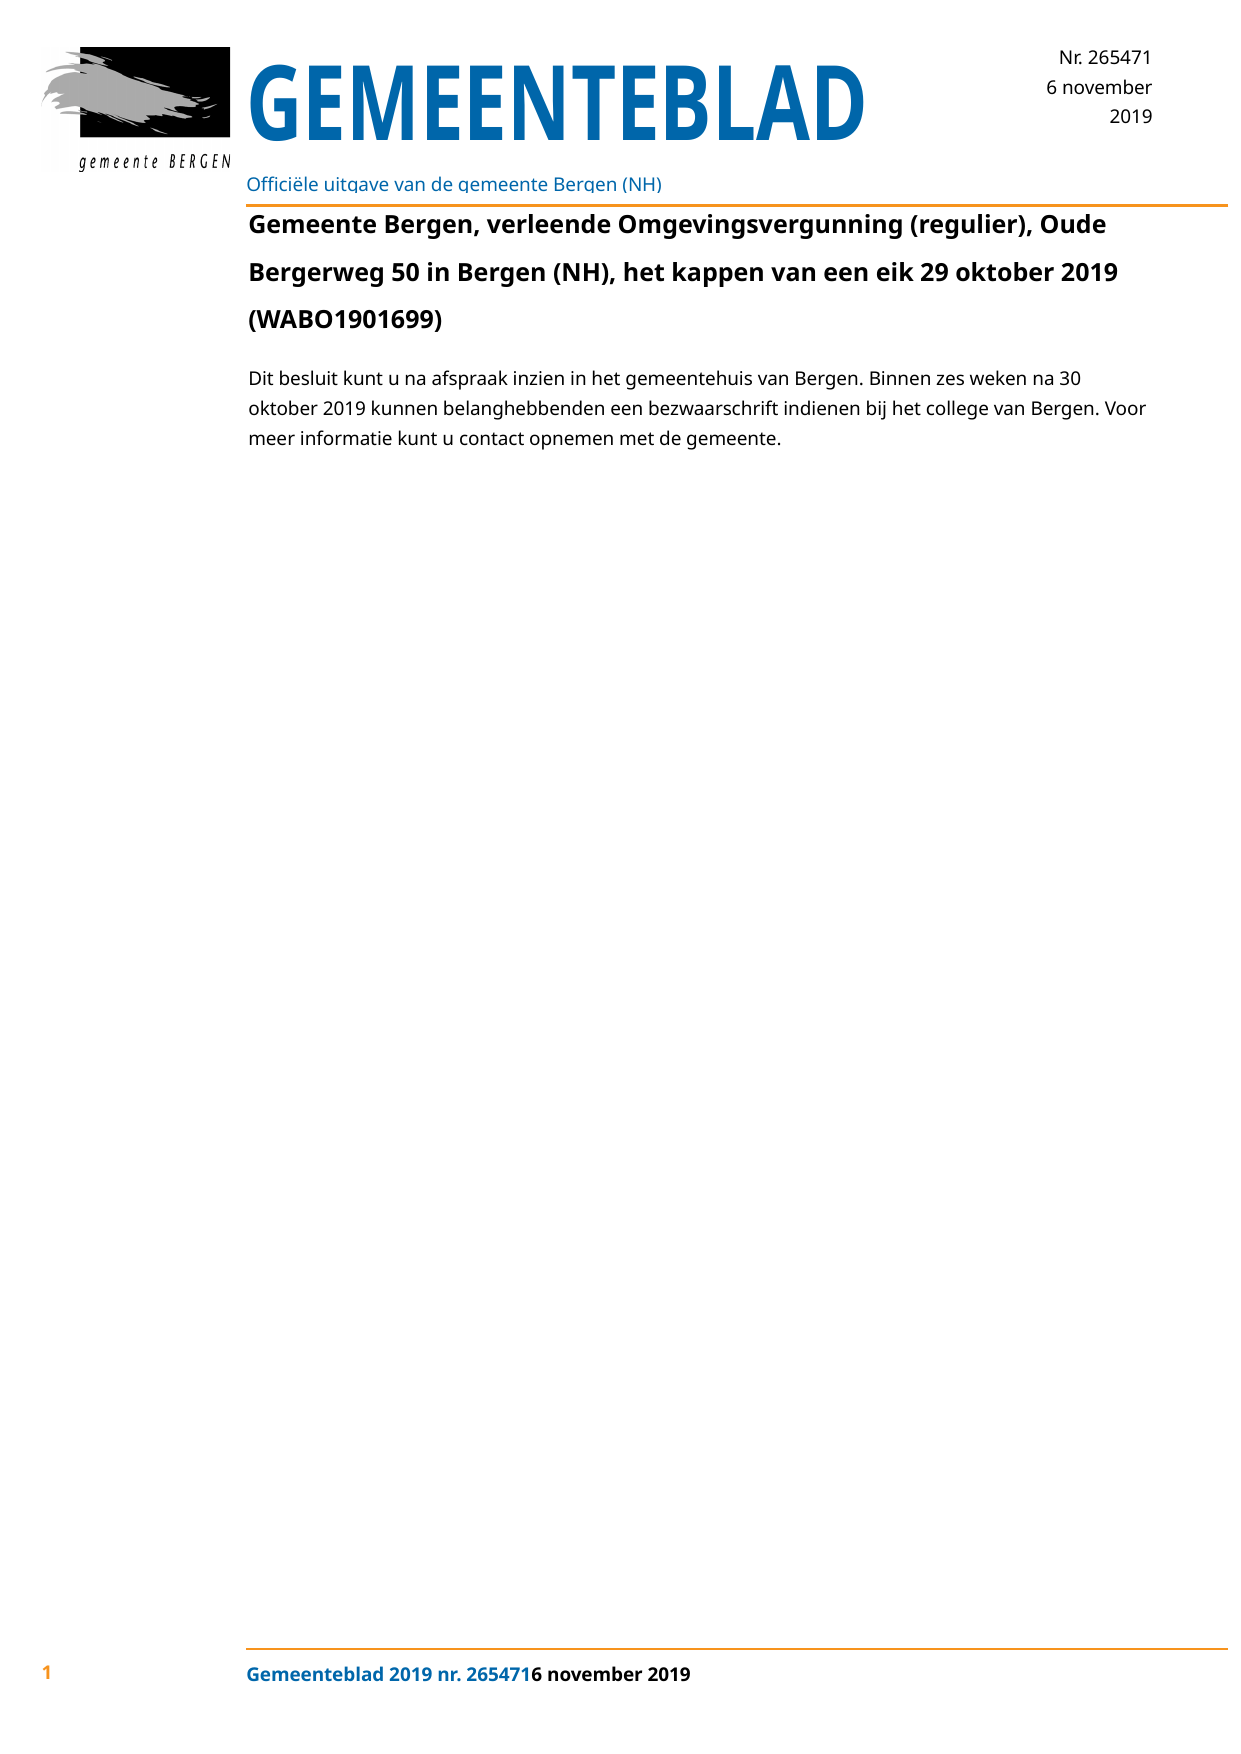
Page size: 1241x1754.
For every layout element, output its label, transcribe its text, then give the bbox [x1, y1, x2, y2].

text Gemeente Bergen, verleende Omgevingsvergunning (regulier), Oude Bergerweg 50 in Bergen (NH), het kappen van een eik 29 oktober 2019 (WABO1901699) [248, 207, 1152, 336]
text Dit besluit kunt u na afspraak inzien in het gemeentehuis van Bergen. Binnen zes weken na 30 oktober 2019 kunnen belanghebbenden een bezwaarschrift indienen bij het college van Bergen. Voor meer informatie kunt u contact opnemen met de gemeente. [248, 366, 1152, 450]
picture [41, 47, 231, 172]
